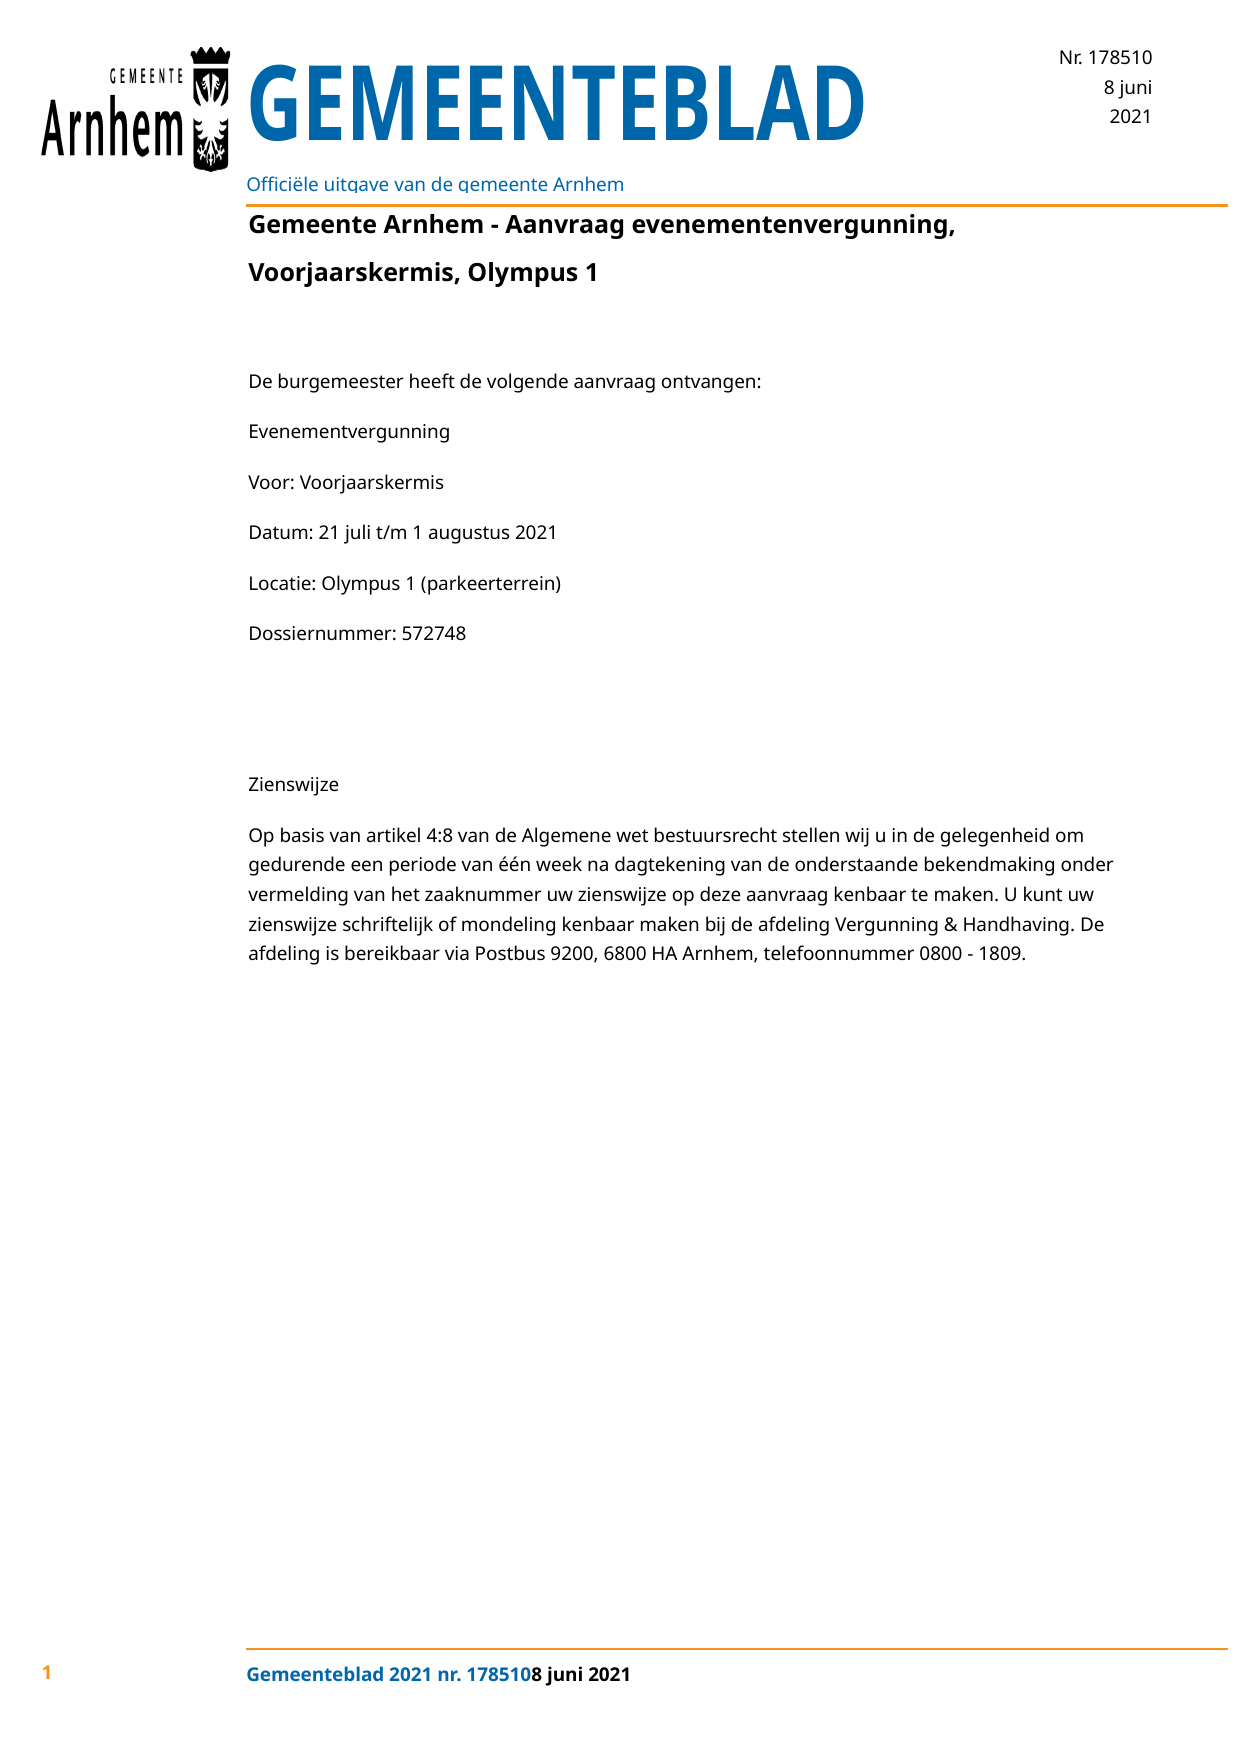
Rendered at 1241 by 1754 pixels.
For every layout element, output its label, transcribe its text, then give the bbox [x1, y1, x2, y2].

text Gemeente Arnhem - Aanvraag evenementenvergunning, Voorjaarskermis, Olympus 1 [248, 207, 1152, 288]
picture [41, 47, 231, 172]
text Locatie: Olympus 1 (parkeerterrein) [248, 570, 1152, 596]
text De burgemeester heeft de volgende aanvraag ontvangen: [248, 368, 1152, 394]
text Evenementvergunning [248, 419, 1152, 444]
text Dossiernummer: 572748 [248, 620, 1152, 646]
text Op basis van artikel 4:8 van de Algemene wet bestuursrecht stellen wij u in de gelegenheid om gedurende een periode van één week na dagtekening van de onderstaande bekendmaking onder vermelding van het zaaknummer uw zienswijze op deze aanvraag kenbaar te maken. U kunt uw zienswijze schriftelijk of mondeling kenbaar maken bij de afdeling Vergunning & Handhaving. De afdeling is bereikbaar via Postbus 9200, 6800 HA Arnhem, telefoonnummer 0800 - 1809. [248, 822, 1152, 966]
text Datum: 21 juli t/m 1 augustus 2021 [248, 519, 1152, 545]
text Zienswijze [248, 772, 1152, 797]
text Voor: Voorjaarskermis [248, 469, 1152, 495]
